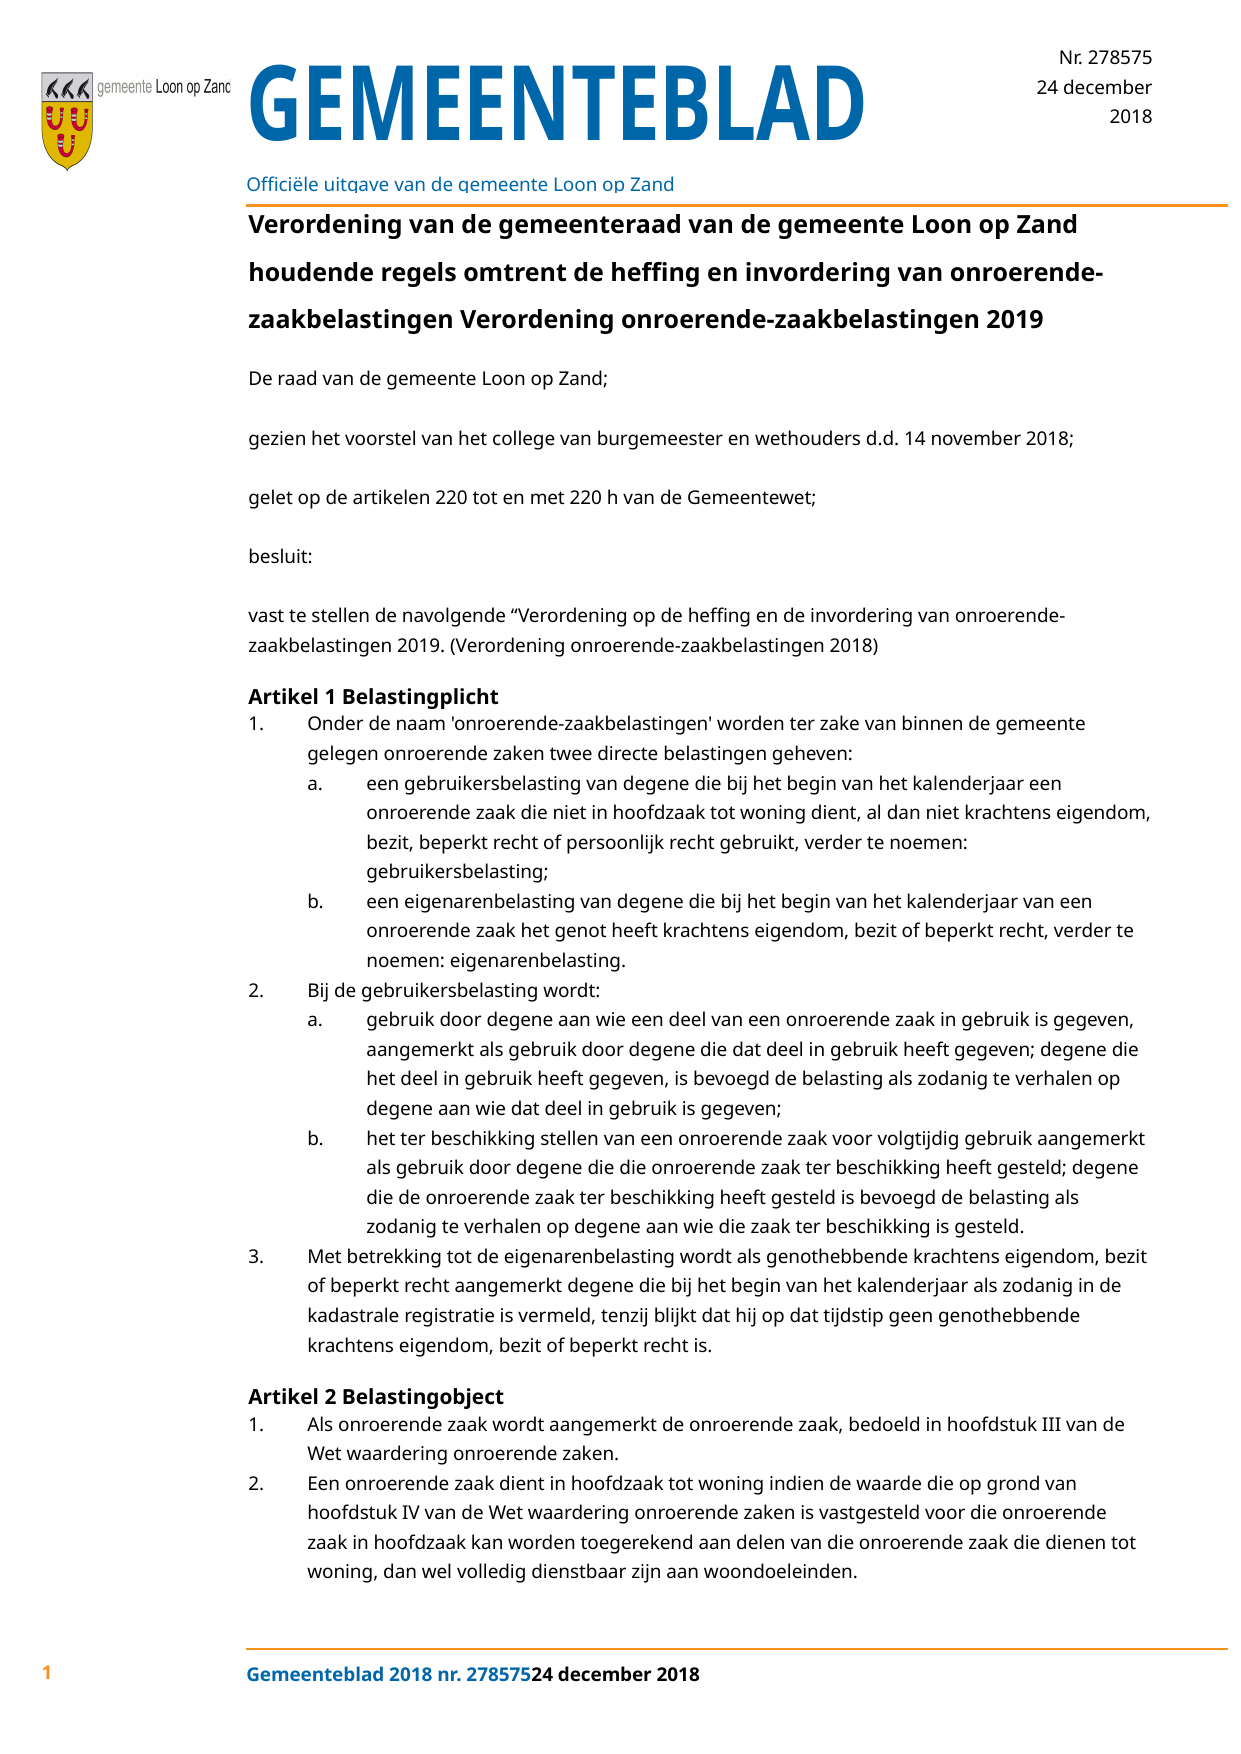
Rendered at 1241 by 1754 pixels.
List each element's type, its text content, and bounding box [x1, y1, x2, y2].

list Als onroerende zaak wordt aangemerkt de onroerende zaak, bedoeld in hoofdstuk III van de Wet waardering onroerende zaken. [248, 1411, 1152, 1466]
text Artikel 1 Belastingplicht [248, 682, 1152, 711]
list Een onroerende zaak dient in hoofdzaak tot woning indien de waarde die op grond van hoofdstuk IV van de Wet waardering onroerende zaken is vastgesteld voor die onroerende zaak in hoofdzaak kan worden toegerekend aan delen van die onroerende zaak die dienen tot woning, dan wel volledig dienstbaar zijn aan woondoeleinden. [248, 1470, 1152, 1584]
list Met betrekking tot de eigenarenbelasting wordt als genothebbende krachtens eigendom, bezit of beperkt recht aangemerkt degene die bij het begin van het kalenderjaar als zodanig in de kadastrale registratie is vermeld, tenzij blijkt dat hij op dat tijdstip geen genothebbende krachtens eigendom, bezit of beperkt recht is. [248, 1243, 1152, 1358]
list een gebruikersbelasting van degene die bij het begin van het kalenderjaar een onroerende zaak die niet in hoofdzaak tot woning dient, al dan niet krachtens eigendom, bezit, beperkt recht of persoonlijk recht gebruikt, verder te noemen: gebruikersbelasting; [307, 770, 1152, 884]
text Artikel 2 Belastingobject [248, 1382, 1152, 1411]
text gelet op de artikelen 220 tot en met 220 h van de Gemeentewet; [248, 484, 1152, 509]
picture [41, 47, 231, 172]
text besluit: [248, 543, 1152, 569]
text Verordening van de gemeenteraad van de gemeente Loon op Zand houdende regels omtrent de heffing en invordering van onroerende-zaakbelastingen Verordening onroerende-zaakbelastingen 2019 [248, 207, 1152, 336]
list een eigenarenbelasting van degene die bij het begin van het kalenderjaar van een onroerende zaak het genot heeft krachtens eigendom, bezit of beperkt recht, verder te noemen: eigenarenbelasting. [307, 888, 1152, 973]
list gebruik door degene aan wie een deel van een onroerende zaak in gebruik is gegeven, aangemerkt als gebruik door degene die dat deel in gebruik heeft gegeven; degene die het deel in gebruik heeft gegeven, is bevoegd de belasting als zodanig te verhalen op degene aan wie dat deel in gebruik is gegeven; [307, 1006, 1152, 1121]
list Onder de naam 'onroerende-zaakbelastingen' worden ter zake van binnen de gemeente gelegen onroerende zaken twee directe belastingen geheven: [248, 711, 1152, 766]
text gezien het voorstel van het college van burgemeester en wethouders d.d. 14 november 2018; [248, 425, 1152, 450]
text De raad van de gemeente Loon op Zand; [248, 366, 1152, 391]
list het ter beschikking stellen van een onroerende zaak voor volgtijdig gebruik aangemerkt als gebruik door degene die die onroerende zaak ter beschikking heeft gesteld; degene die de onroerende zaak ter beschikking heeft gesteld is bevoegd de belasting als zodanig te verhalen op degene aan wie die zaak ter beschikking is gesteld. [307, 1125, 1152, 1239]
text vast te stellen de navolgende “Verordening op de heffing en de invordering van onroerende- zaakbelastingen 2019. (Verordening onroerende-zaakbelastingen 2018) [248, 602, 1152, 657]
list Bij de gebruikersbelasting wordt: [248, 977, 1152, 1003]
